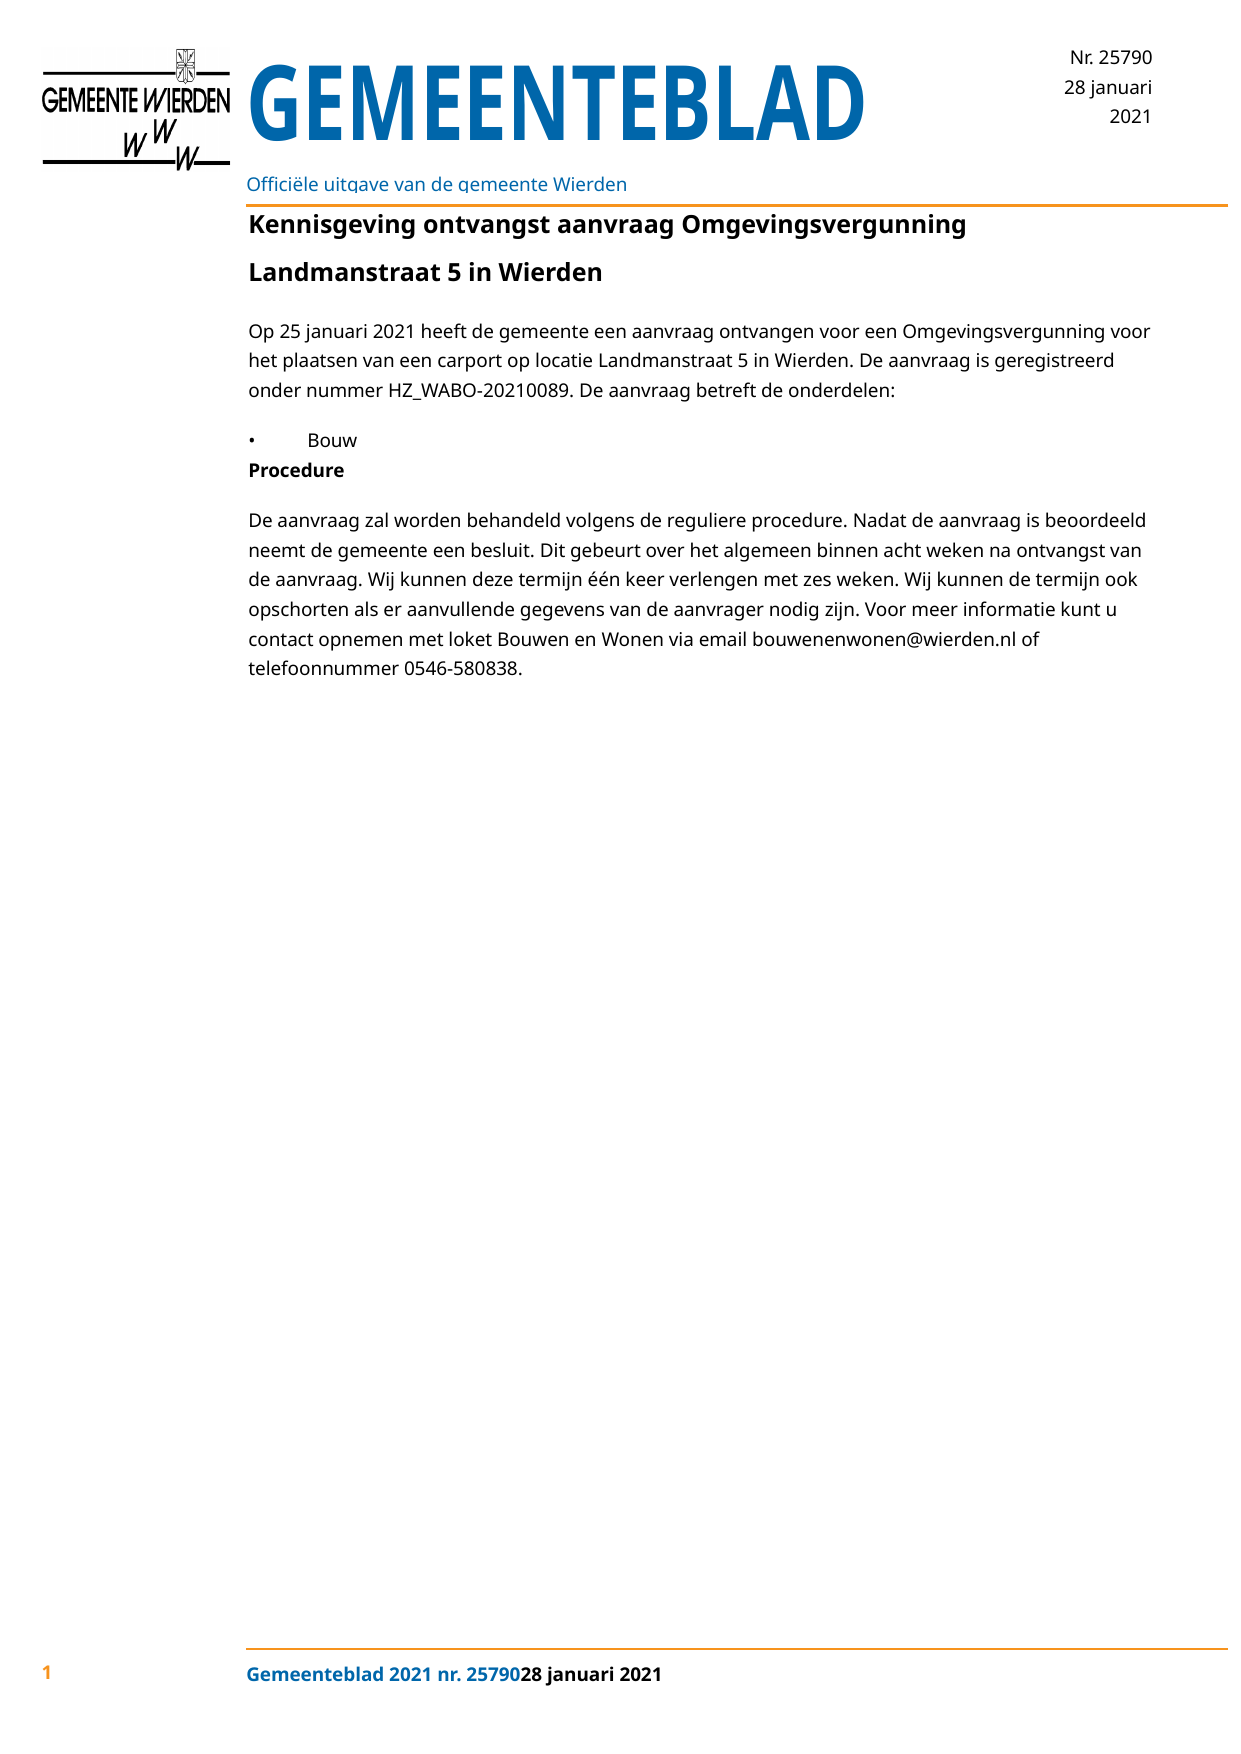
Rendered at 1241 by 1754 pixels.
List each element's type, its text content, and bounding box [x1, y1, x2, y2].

text Procedure [248, 457, 1152, 483]
text Op 25 januari 2021 heeft de gemeente een aanvraag ontvangen voor een Omgevingsvergunning voor het plaatsen van een carport op locatie Landmanstraat 5 in Wierden. De aanvraag is geregistreerd onder nummer HZ_WABO-20210089. De aanvraag betreft de onderdelen: [248, 318, 1152, 403]
text De aanvraag zal worden behandeld volgens de reguliere procedure. Nadat de aanvraag is beoordeeld neemt de gemeente een besluit. Dit gebeurt over het algemeen binnen acht weken na ontvangst van de aanvraag. Wij kunnen deze termijn één keer verlengen met zes weken. Wij kunnen de termijn ook opschorten als er aanvullende gegevens van de aanvrager nodig zijn. Voor meer informatie kunt u contact opnemen met loket Bouwen en Wonen via email bouwenenwonen@wierden.nl of telefoonnummer 0546-580838. [248, 507, 1152, 681]
text Kennisgeving ontvangst aanvraag Omgevingsvergunning Landmanstraat 5 in Wierden [248, 207, 1152, 288]
picture [41, 47, 231, 172]
list Bouw [248, 427, 1152, 453]
